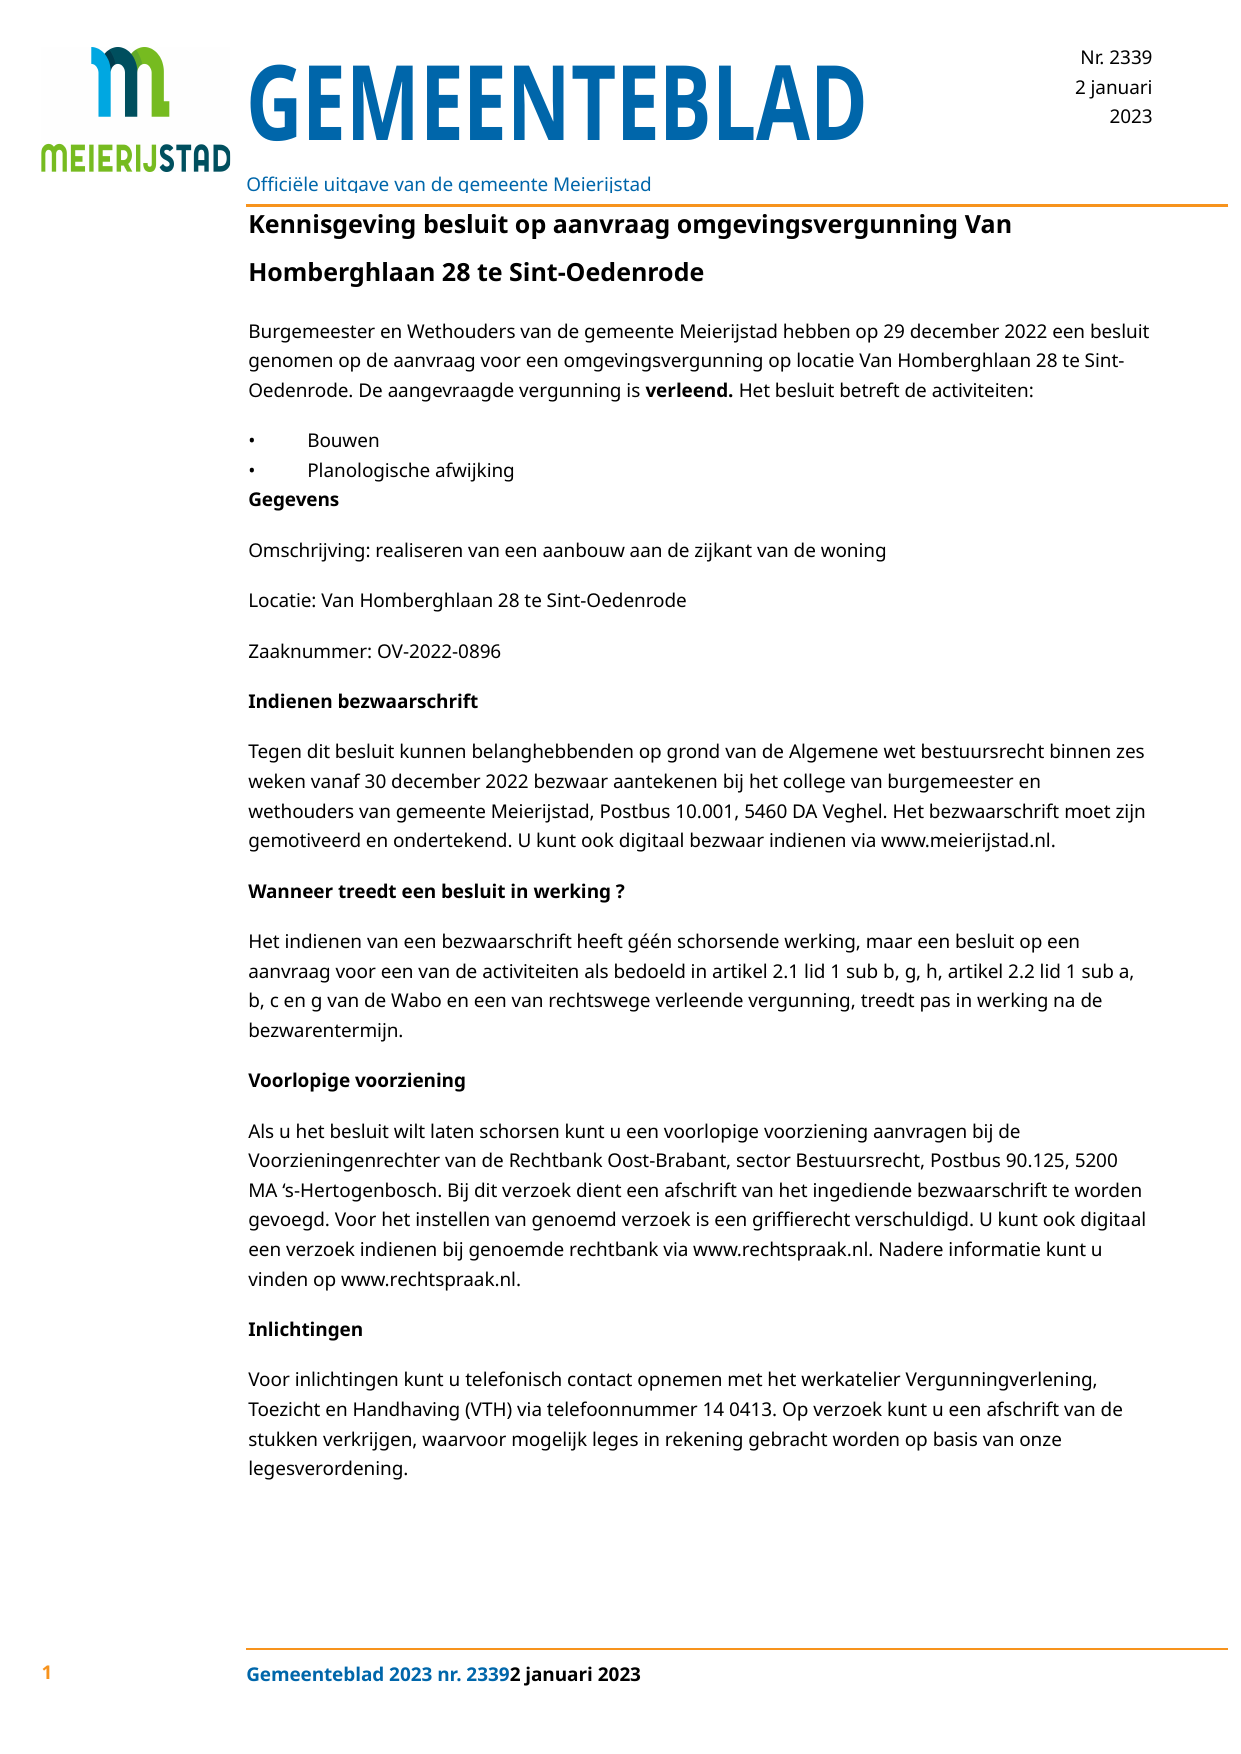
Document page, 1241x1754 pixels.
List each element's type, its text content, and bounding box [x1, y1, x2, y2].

text Inlichtingen [248, 1316, 1152, 1342]
text Tegen dit besluit kunnen belanghebbenden op grond van de Algemene wet bestuursrecht binnen zes weken vanaf 30 december 2022 bezwaar aantekenen bij het college van burgemeester en wethouders van gemeente Meierijstad, Postbus 10.001, 5460 DA Veghel. Het bezwaarschrift moet zijn gemotiveerd en ondertekend. U kunt ook digitaal bezwaar indienen via www.meierijstad.nl. [248, 739, 1152, 853]
text Indienen bezwaarschrift [248, 688, 1152, 714]
text Voorlopige voorziening [248, 1067, 1152, 1093]
picture [41, 47, 231, 172]
text Zaaknummer: OV-2022-0896 [248, 638, 1152, 664]
list Planologische afwijking [248, 457, 1152, 483]
text Burgemeester en Wethouders van de gemeente Meierijstad hebben op 29 december 2022 een besluit genomen op de aanvraag voor een omgevingsvergunning op locatie Van Homberghlaan 28 te Sint-Oedenrode. De aangevraagde vergunning is verleend. Het besluit betreft de activiteiten: [248, 318, 1152, 403]
text Locatie: Van Homberghlaan 28 te Sint-Oedenrode [248, 587, 1152, 613]
text Wanneer treedt een besluit in werking ? [248, 878, 1152, 904]
text Gegevens [248, 487, 1152, 512]
text Het indienen van een bezwaarschrift heeft géén schorsende werking, maar een besluit op een aanvraag voor een van de activiteiten als bedoeld in artikel 2.1 lid 1 sub b, g, h, artikel 2.2 lid 1 sub a, b, c en g van de Wabo en een van rechtswege verleende vergunning, treedt pas in werking na de bezwarentermijn. [248, 928, 1152, 1043]
text Omschrijving: realiseren van een aanbouw aan de zijkant van de woning [248, 537, 1152, 563]
text Als u het besluit wilt laten schorsen kunt u een voorlopige voorziening aanvragen bij de Voorzieningenrechter van de Rechtbank Oost-Brabant, sector Bestuursrecht, Postbus 90.125, 5200 MA ‘s-Hertogenbosch. Bij dit verzoek dient een afschrift van het ingediende bezwaarschrift te worden gevoegd. Voor het instellen van genoemd verzoek is een griffierecht verschuldigd. U kunt ook digitaal een verzoek indienen bij genoemde rechtbank via www.rechtspraak.nl. Nadere informatie kunt u vinden op www.rechtspraak.nl. [248, 1118, 1152, 1292]
text Voor inlichtingen kunt u telefonisch contact opnemen met het werkatelier Vergunningverlening, Toezicht en Handhaving (VTH) via telefoonnummer 14 0413. Op verzoek kunt u een afschrift van de stukken verkrijgen, waarvoor mogelijk leges in rekening gebracht worden op basis van onze legesverordening. [248, 1367, 1152, 1481]
list Bouwen [248, 427, 1152, 453]
text Kennisgeving besluit op aanvraag omgevingsvergunning Van Homberghlaan 28 te Sint-Oedenrode [248, 207, 1152, 288]
